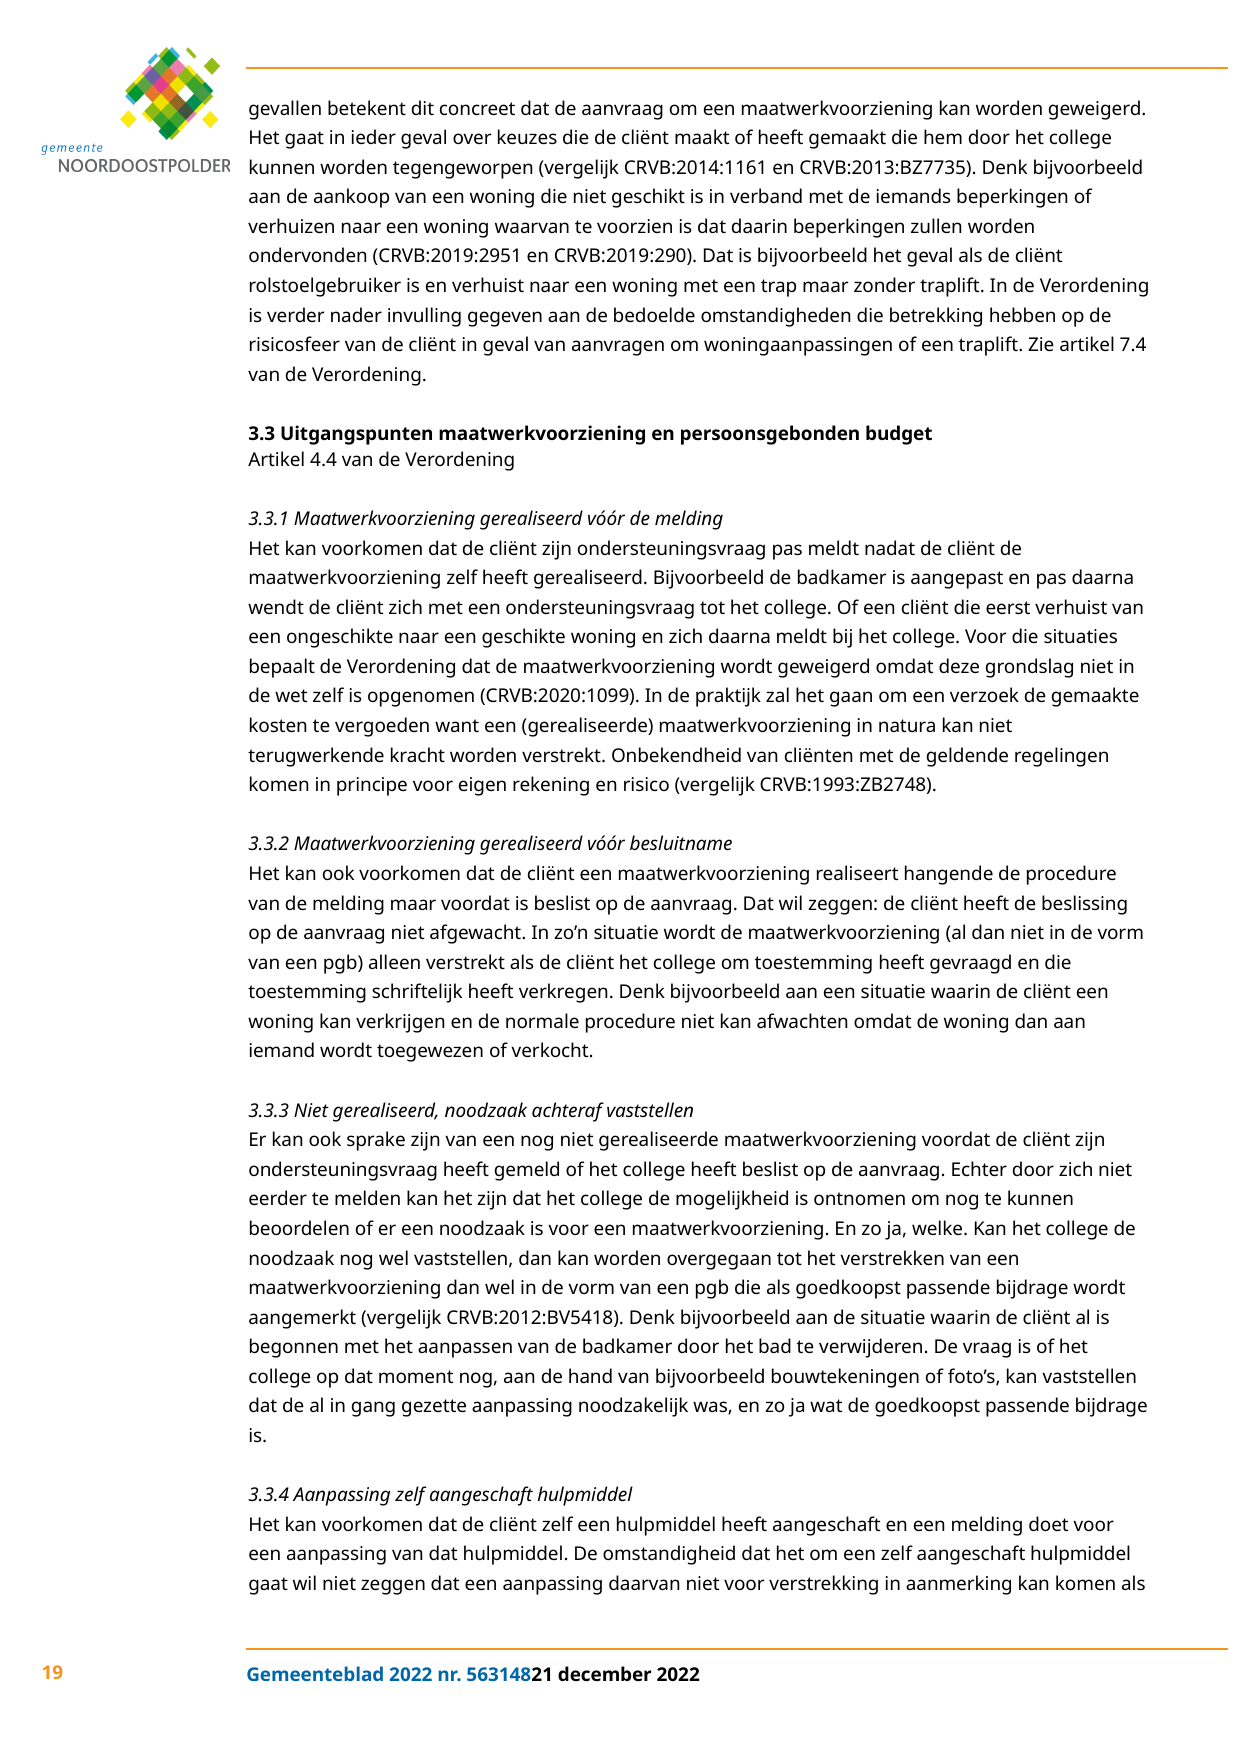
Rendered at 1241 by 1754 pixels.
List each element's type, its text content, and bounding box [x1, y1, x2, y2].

text 3.3 Uitgangspunten maatwerkvoorziening en persoonsgebonden budget [248, 420, 1152, 446]
text Het kan voorkomen dat de cliënt zijn ondersteuningsvraag pas meldt nadat de cliënt de maatwerkvoorziening zelf heeft gerealiseerd. Bijvoorbeeld de badkamer is aangepast en pas daarna wendt de cliënt zich met een ondersteuningsvraag tot het college. Of een cliënt die eerst verhuist van een ongeschikte naar een geschikte woning en zich daarna meldt bij het college. Voor die situaties bepaalt de Verordening dat de maatwerkvoorziening wordt geweigerd omdat deze grondslag niet in de wet zelf is opgenomen (CRVB:2020:1099). In de praktijk zal het gaan om een verzoek de gemaakte kosten te vergoeden want een (gerealiseerde) maatwerkvoorziening in natura kan niet terugwerkende kracht worden verstrekt. Onbekendheid van cliënten met de geldende regelingen komen in principe voor eigen rekening en risico (vergelijk CRVB:1993:ZB2748). [248, 535, 1152, 797]
text 3.3.3 Niet gerealiseerd, noodzaak achteraf vaststellen [248, 1097, 1152, 1122]
text Het kan ook voorkomen dat de cliënt een maatwerkvoorziening realiseert hangende de procedure van de melding maar voordat is beslist op de aanvraag. Dat wil zeggen: de cliënt heeft de beslissing op de aanvraag niet afgewacht. In zo’n situatie wordt de maatwerkvoorziening (al dan niet in de vorm van een pgb) alleen verstrekt als de cliënt het college om toestemming heeft gevraagd en die toestemming schriftelijk heeft verkregen. Denk bijvoorbeeld aan een situatie waarin de cliënt een woning kan verkrijgen en de normale procedure niet kan afwachten omdat de woning dan aan iemand wordt toegewezen of verkocht. [248, 860, 1152, 1063]
text 3.3.1 Maatwerkvoorziening gerealiseerd vóór de melding [248, 505, 1152, 531]
text 3.3.4 Aanpassing zelf aangeschaft hulpmiddel [248, 1481, 1152, 1507]
text Het kan voorkomen dat de cliënt zelf een hulpmiddel heeft aangeschaft en een melding doet voor een aanpassing van dat hulpmiddel. De omstandigheid dat het om een zelf aangeschaft hulpmiddel gaat wil niet zeggen dat een aanpassing daarvan niet voor verstrekking in aanmerking kan komen als [248, 1511, 1152, 1596]
text Artikel 4.4 van de Verordening [248, 446, 1152, 472]
text 3.3.2 Maatwerkvoorziening gerealiseerd vóór besluitname [248, 831, 1152, 856]
text gevallen betekent dit concreet dat de aanvraag om een maatwerkvoorziening kan worden geweigerd. Het gaat in ieder geval over keuzes die de cliënt maakt of heeft gemaakt die hem door het college kunnen worden tegengeworpen (vergelijk CRVB:2014:1161 en CRVB:2013:BZ7735). Denk bijvoorbeeld aan de aankoop van een woning die niet geschikt is in verband met de iemands beperkingen of verhuizen naar een woning waarvan te voorzien is dat daarin beperkingen zullen worden ondervonden (CRVB:2019:2951 en CRVB:2019:290). Dat is bijvoorbeeld het geval als de cliënt rolstoelgebruiker is en verhuist naar een woning met een trap maar zonder traplift. In de Verordening is verder nader invulling gegeven aan de bedoelde omstandigheden die betrekking hebben op de risicosfeer van de cliënt in geval van aanvragen om woningaanpassingen of een traplift. Zie artikel 7.4 van de Verordening. [248, 95, 1152, 387]
picture [41, 47, 231, 172]
text Er kan ook sprake zijn van een nog niet gerealiseerde maatwerkvoorziening voordat de cliënt zijn ondersteuningsvraag heeft gemeld of het college heeft beslist op de aanvraag. Echter door zich niet eerder te melden kan het zijn dat het college de mogelijkheid is ontnomen om nog te kunnen beoordelen of er een noodzaak is voor een maatwerkvoorziening. En zo ja, welke. Kan het college de noodzaak nog wel vaststellen, dan kan worden overgegaan tot het verstrekken van een maatwerkvoorziening dan wel in de vorm van een pgb die als goedkoopst passende bijdrage wordt aangemerkt (vergelijk CRVB:2012:BV5418). Denk bijvoorbeeld aan de situatie waarin de cliënt al is begonnen met het aanpassen van de badkamer door het bad te verwijderen. De vraag is of het college op dat moment nog, aan de hand van bijvoorbeeld bouwtekeningen of foto’s, kan vaststellen dat de al in gang gezette aanpassing noodzakelijk was, en zo ja wat de goedkoopst passende bijdrage is. [248, 1126, 1152, 1448]
